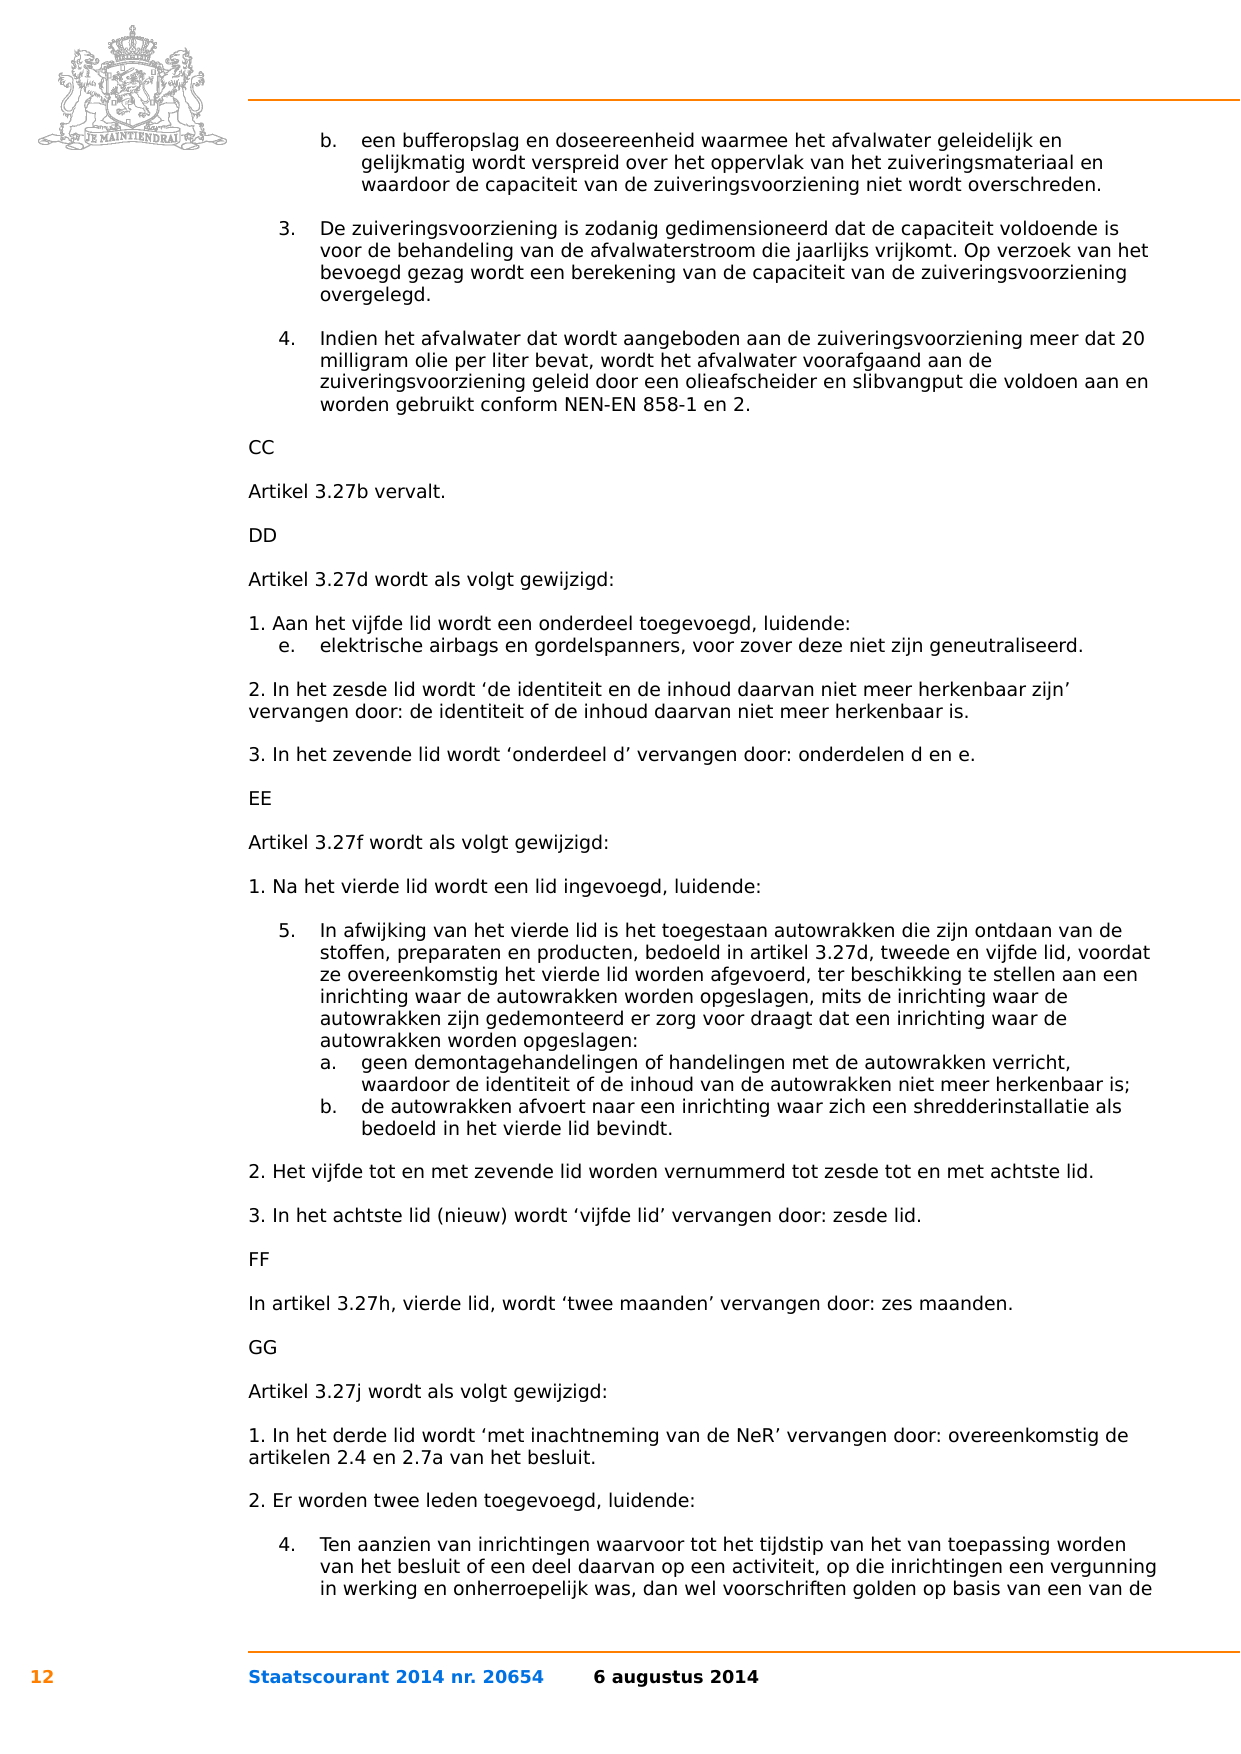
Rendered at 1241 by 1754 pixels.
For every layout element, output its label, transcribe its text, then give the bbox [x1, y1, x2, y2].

text 3. In het zevende lid wordt ‘onderdeel d’ vervangen door: onderdelen d en e. [248, 744, 1163, 766]
text GG [248, 1337, 1163, 1359]
text FF [248, 1249, 1163, 1271]
text 1. Aan het vijfde lid wordt een onderdeel toegevoegd, luidende: [248, 613, 1163, 635]
text Artikel 3.27d wordt als volgt gewijzigd: [248, 569, 1163, 591]
text EE [248, 788, 1163, 810]
text 1. In het derde lid wordt ‘met inachtneming van de NeR’ vervangen door: overeenkomstig de artikelen 2.4 en 2.7a van het besluit. [248, 1424, 1163, 1468]
text Artikel 3.27b vervalt. [248, 481, 1163, 503]
text 5. In afwijking van het vierde lid is het toegestaan autowrakken die zijn ontdaan van de stoffen, preparaten en producten, bedoeld in artikel 3.27d, tweede en vijfde lid, voordat ze overeenkomstig het vierde lid worden afgevoerd, ter beschikking te stellen aan een inrichting waar de autowrakken worden opgeslagen, mits de inrichting waar de autowrakken zijn gedemonteerd er zorg voor draagt dat een inrichting waar de autowrakken worden opgeslagen: [278, 920, 1163, 1052]
text Artikel 3.27f wordt als volgt gewijzigd: [248, 832, 1163, 854]
text 4. Indien het afvalwater dat wordt aangeboden aan de zuiveringsvoorziening meer dat 20 milligram olie per liter bevat, wordt het afvalwater voorafgaand aan de zuiveringsvoorziening geleid door een olieafscheider en slibvangput die voldoen aan en worden gebruikt conform NEN-EN 858-1 en 2. [278, 327, 1163, 415]
text 2. Het vijfde tot en met zevende lid worden vernummerd tot zesde tot en met achtste lid. [248, 1161, 1163, 1183]
text 2. Er worden twee leden toegevoegd, luidende: [248, 1490, 1163, 1512]
text 2. In het zesde lid wordt ‘de identiteit en de inhoud daarvan niet meer herkenbaar zijn’ vervangen door: de identiteit of de inhoud daarvan niet meer herkenbaar is. [248, 678, 1163, 722]
text e. elektrische airbags en gordelspanners, voor zover deze niet zijn geneutraliseerd. [278, 635, 1163, 657]
text 1. Na het vierde lid wordt een lid ingevoegd, luidende: [248, 876, 1163, 898]
text 3. In het achtste lid (nieuw) wordt ‘vijfde lid’ vervangen door: zesde lid. [248, 1205, 1163, 1227]
text 4. Ten aanzien van inrichtingen waarvoor tot het tijdstip van het van toepassing worden van het besluit of een deel daarvan op een activiteit, op die inrichtingen een vergunning in werking en onherroepelijk was, dan wel voorschriften golden op basis van een van de [278, 1534, 1163, 1600]
text b. de autowrakken afvoert naar een inrichting waar zich een shredderinstallatie als bedoeld in het vierde lid bevindt. [319, 1096, 1163, 1139]
text b. een bufferopslag en doseereenheid waarmee het afvalwater geleidelijk en gelijkmatig wordt verspreid over het oppervlak van het zuiveringsmateriaal en waardoor de capaciteit van de zuiveringsvoorziening niet wordt overschreden. [319, 130, 1163, 196]
text a. geen demontagehandelingen of handelingen met de autowrakken verricht, waardoor de identiteit of de inhoud van de autowrakken niet meer herkenbaar is; [319, 1052, 1163, 1096]
text DD [248, 525, 1163, 547]
text In artikel 3.27h, vierde lid, wordt ‘twee maanden’ vervangen door: zes maanden. [248, 1293, 1163, 1315]
text Artikel 3.27j wordt als volgt gewijzigd: [248, 1381, 1163, 1403]
picture [38, 25, 227, 150]
text CC [248, 437, 1163, 459]
text 3. De zuiveringsvoorziening is zodanig gedimensioneerd dat de capaciteit voldoende is voor de behandeling van de afvalwaterstroom die jaarlijks vrijkomt. Op verzoek van het bevoegd gezag wordt een berekening van de capaciteit van de zuiveringsvoorziening overgelegd. [278, 218, 1163, 306]
